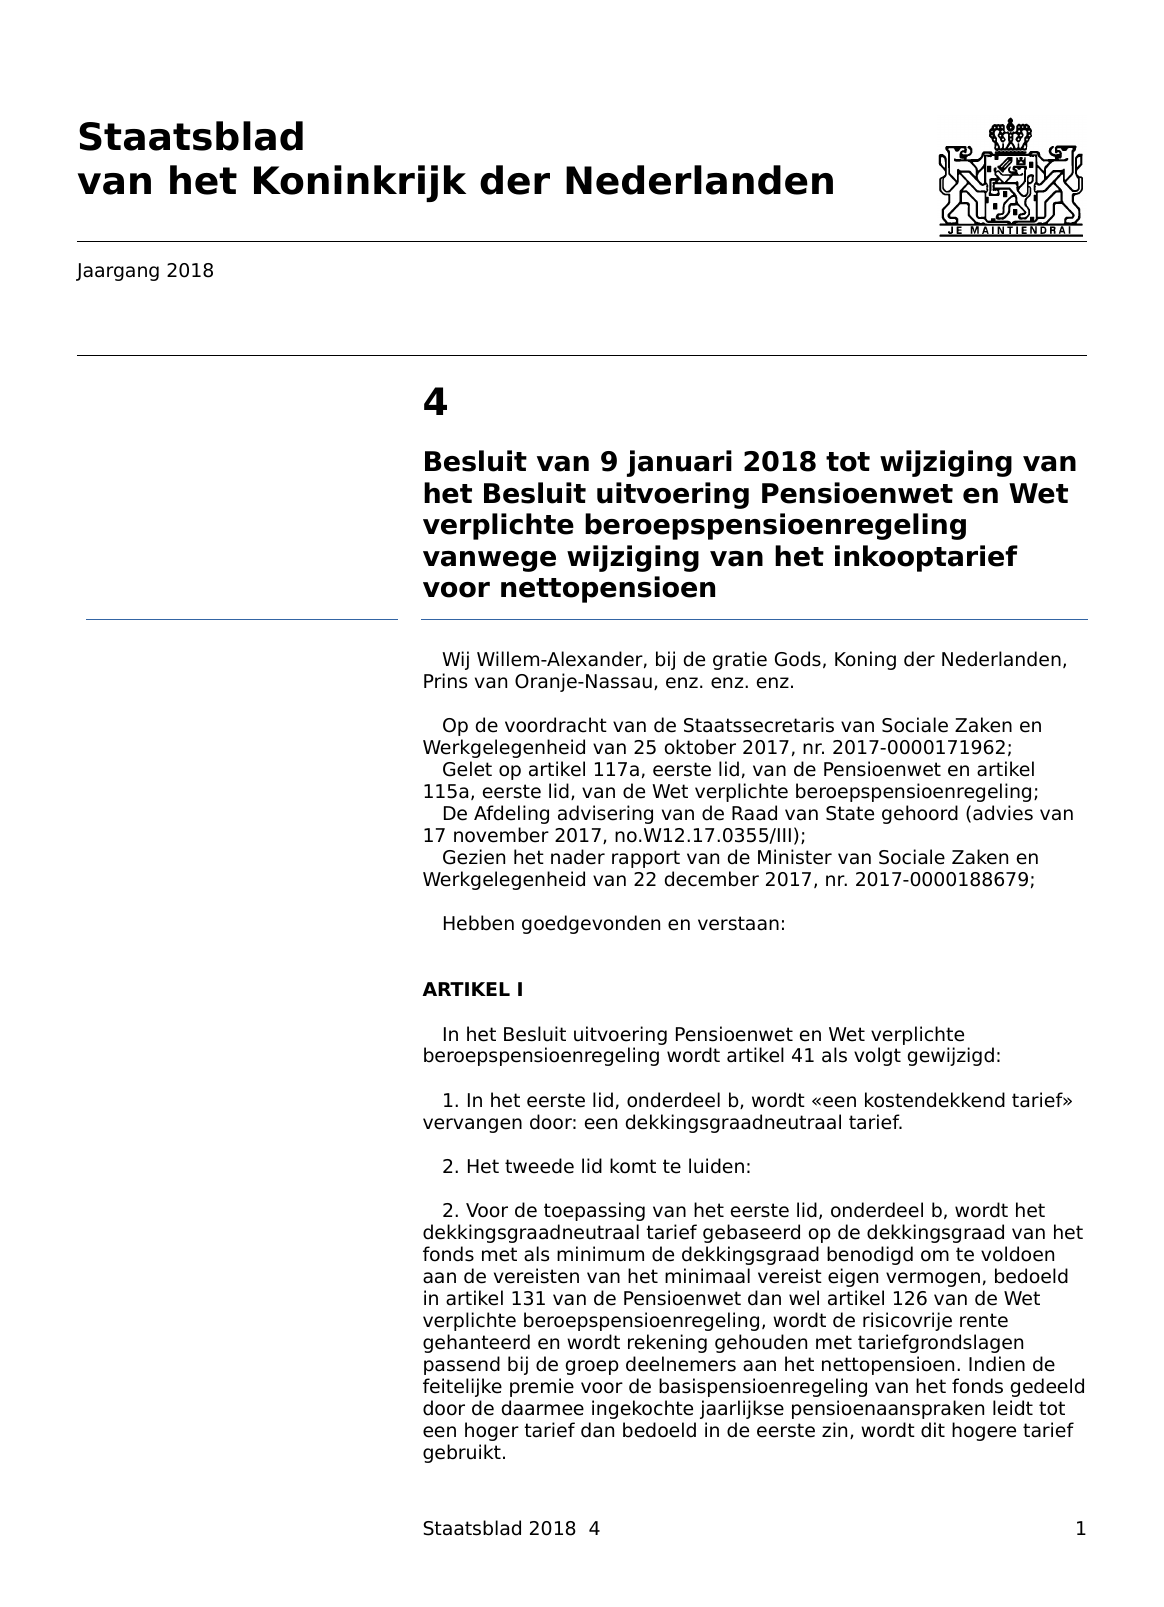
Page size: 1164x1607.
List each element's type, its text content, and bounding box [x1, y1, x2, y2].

table_header Staatsblad van het Koninkrijk der Nederlanden [77, 100, 886, 241]
text 2. Voor de toepassing van het eerste lid, onderdeel b, wordt het dekkingsgraadneutraal tarief gebaseerd op de dekkingsgraad van het fonds met als minimum de dekkingsgraad benodigd om te voldoen aan de vereisten van het minimaal vereist eigen vermogen, bedoeld in artikel 131 van de Pensioenwet dan wel artikel 126 van de Wet verplichte beroepspensioenregeling, wordt de risicovrije rente gehanteerd en wordt rekening gehouden met tariefgrondslagen passend bij de groep deelnemers aan het nettopensioen. Indien de feitelijke premie voor de basispensioenregeling van het fonds gedeeld door de daarmee ingekochte jaarlijkse pensioenaanspraken leidt tot een hoger tarief dan bedoeld in de eerste zin, wordt dit hogere tarief gebruikt. [422, 1200, 1087, 1464]
text Wij Willem-Alexander, bij de gratie Gods, Koning der Nederlanden, Prins van Oranje-Nassau, enz. enz. enz. [422, 649, 1087, 693]
text Hebben goedgevonden en verstaan: [422, 913, 1087, 935]
text 1. In het eerste lid, onderdeel b, wordt «een kostendekkend tarief» vervangen door: een dekkingsgraadneutraal tarief. [422, 1089, 1087, 1133]
text 2. Het tweede lid komt te luiden: [422, 1156, 1087, 1178]
table_cell Jaargang 2018 [77, 242, 1087, 355]
text Besluit van 9 januari 2018 tot wijziging van het Besluit uitvoering Pensioenwet en Wet verplichte beroepspensioenregeling vanwege wijziging van het inkooptarief voor nettopensioen [422, 447, 1087, 604]
subtitle 4 [422, 381, 1087, 424]
text Op de voordracht van de Staatssecretaris van Sociale Zaken en Werkgelegenheid van 25 oktober 2017, nr. 2017-0000171962; [422, 715, 1087, 759]
subtitle ARTIKEL I [422, 979, 1087, 1001]
text In het Besluit uitvoering Pensioenwet en Wet verplichte beroepspensioenregeling wordt artikel 41 als volgt gewijzigd: [422, 1023, 1087, 1067]
text De Afdeling advisering van de Raad van State gehoord (advies van 17 november 2017, no.W12.17.0355/III); [422, 803, 1087, 847]
text Gelet op artikel 117a, eerste lid, van de Pensioenwet en artikel 115a, eerste lid, van de Wet verplichte beroepspensioenregeling; [422, 759, 1087, 803]
table_header [886, 100, 1087, 241]
text Gezien het nader rapport van de Minister van Sociale Zaken en Werkgelegenheid van 22 december 2017, nr. 2017-0000188679; [422, 847, 1087, 891]
picture [936, 115, 1087, 240]
